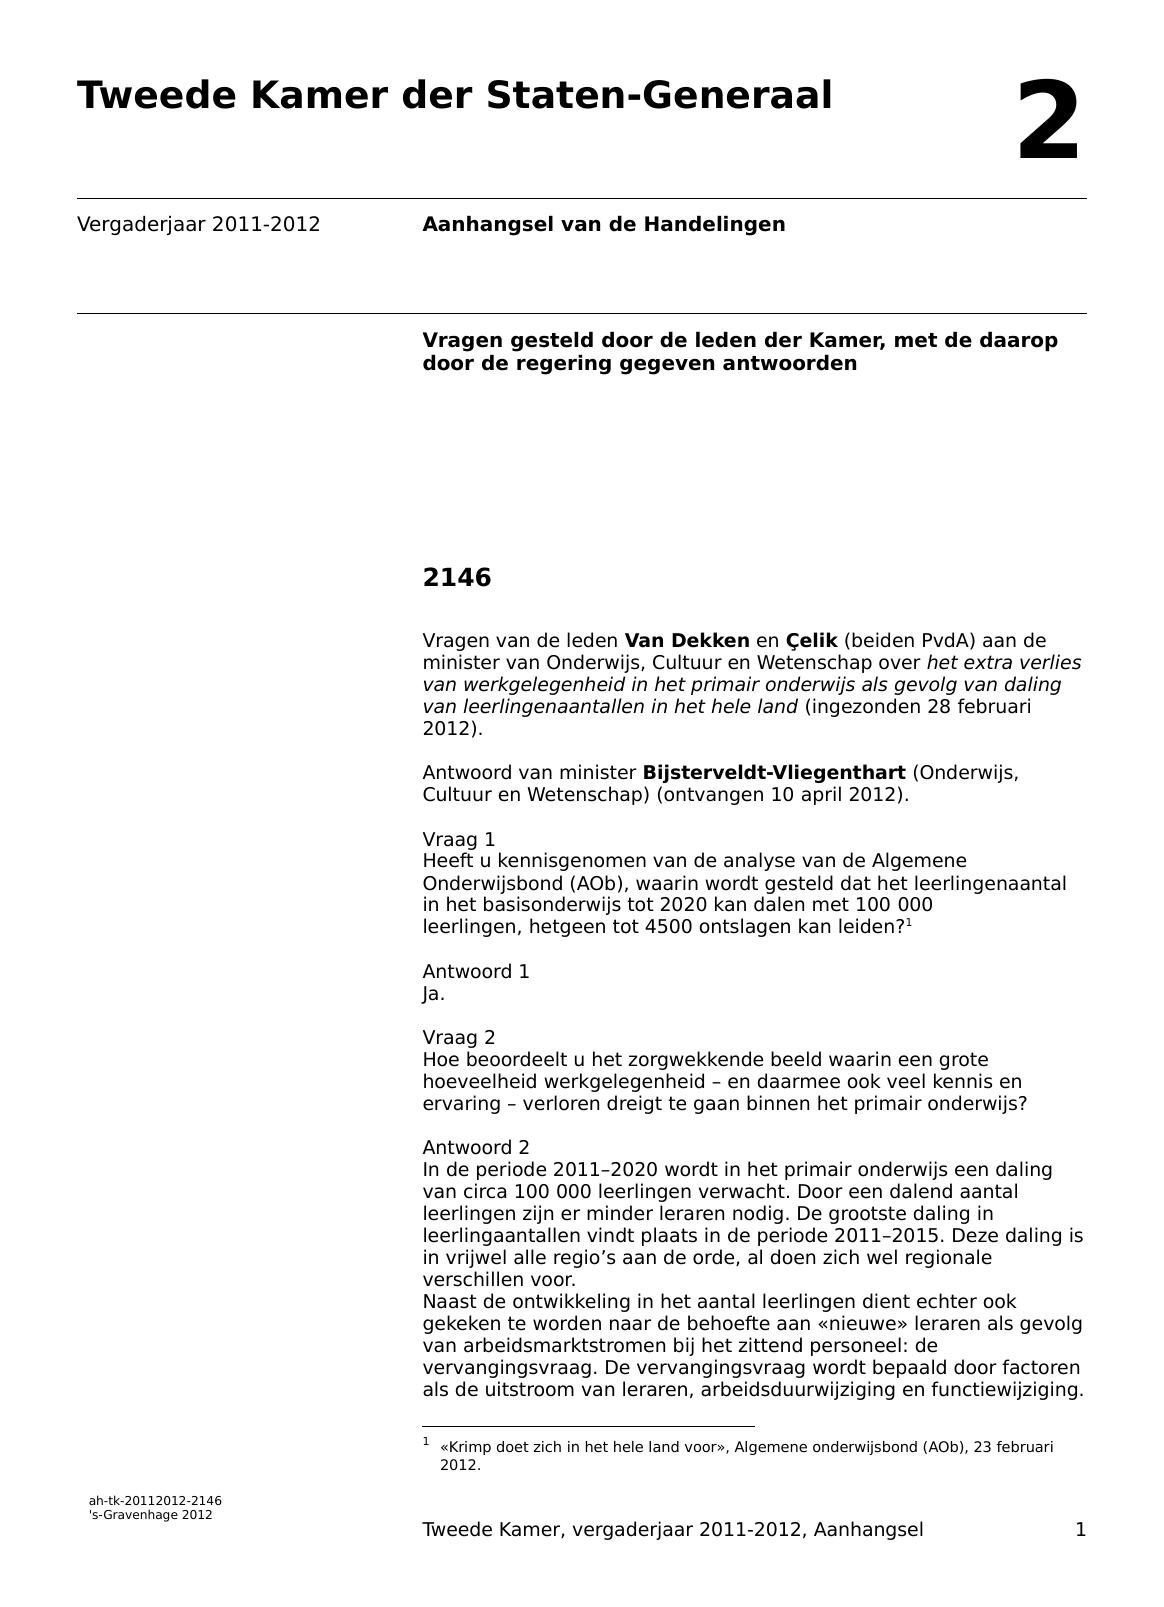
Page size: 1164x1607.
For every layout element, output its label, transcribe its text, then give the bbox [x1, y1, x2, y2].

table_cell Vragen gesteld door de leden der Kamer, met de daarop door de regering gegeven antwoorden [422, 314, 1087, 375]
table_header Tweede Kamer der Staten-Generaal [77, 59, 886, 198]
text Heeft u kennisgenomen van de analyse van de Algemene Onderwijsbond (AOb), waarin wordt gesteld dat het leerlingenaantal in het basisonderwijs tot 2020 kan dalen met 100 000 leerlingen, hetgeen tot 4500 ontslagen kan leiden? [422, 850, 1087, 938]
text Naast de ontwikkeling in het aantal leerlingen dient echter ook gekeken te worden naar de behoefte aan «nieuwe» leraren als gevolg van arbeidsmarktstromen bij het zittend personeel: de vervangingsvraag. De vervangingsvraag wordt bepaald door factoren als de uitstroom van leraren, arbeidsduurwijziging en functiewijziging. [422, 1291, 1087, 1401]
text ah-tk-20112012-2146 [88, 1494, 323, 1508]
text Ja. [422, 982, 1087, 1004]
text Vraag 1 [422, 828, 1087, 850]
text Vraag 2 [422, 1027, 1087, 1049]
text In de periode 2011–2020 wordt in het primair onderwijs een daling van circa 100 000 leerlingen verwacht. Door een dalend aantal leerlingen zijn er minder leraren nodig. De grootste daling in leerlingaantallen vindt plaats in de periode 2011–2015. Deze daling is in vrijwel alle regio’s aan de orde, al doen zich wel regionale verschillen voor. [422, 1159, 1087, 1291]
text Antwoord 2 [422, 1137, 1087, 1159]
table_cell [77, 314, 422, 375]
text Hoe beoordeelt u het zorgwekkende beeld waarin een grote hoeveelheid werkgelegenheid – en daarmee ook veel kennis en ervaring – verloren dreigt te gaan binnen het primair onderwijs? [422, 1049, 1087, 1114]
table_cell Aanhangsel van de Handelingen [422, 199, 1087, 313]
text 's-Gravenhage 2012 [88, 1508, 323, 1522]
text 2146 [422, 563, 1087, 592]
text Antwoord van minister Bijsterveldt-Vliegenthart (Onderwijs, Cultuur en Wetenschap) (ontvangen 10 april 2012). [422, 762, 1087, 806]
table_cell Vergaderjaar 2011-2012 [77, 199, 422, 313]
text Antwoord 1 [422, 961, 1087, 982]
table_header 2 [886, 59, 1087, 198]
text Vragen van de leden Van Dekken en Çelik (beiden PvdA) aan de minister van Onderwijs, Cultuur en Wetenschap over het extra verlies van werkgelegenheid in het primair onderwijs als gevolg van daling van leerlingenaantallen in het hele land (ingezonden 28 februari 2012). [422, 630, 1087, 740]
text «Krimp doet zich in het hele land voor», Algemene onderwijsbond (AOb), 23 februari 2012. [422, 1435, 1087, 1474]
